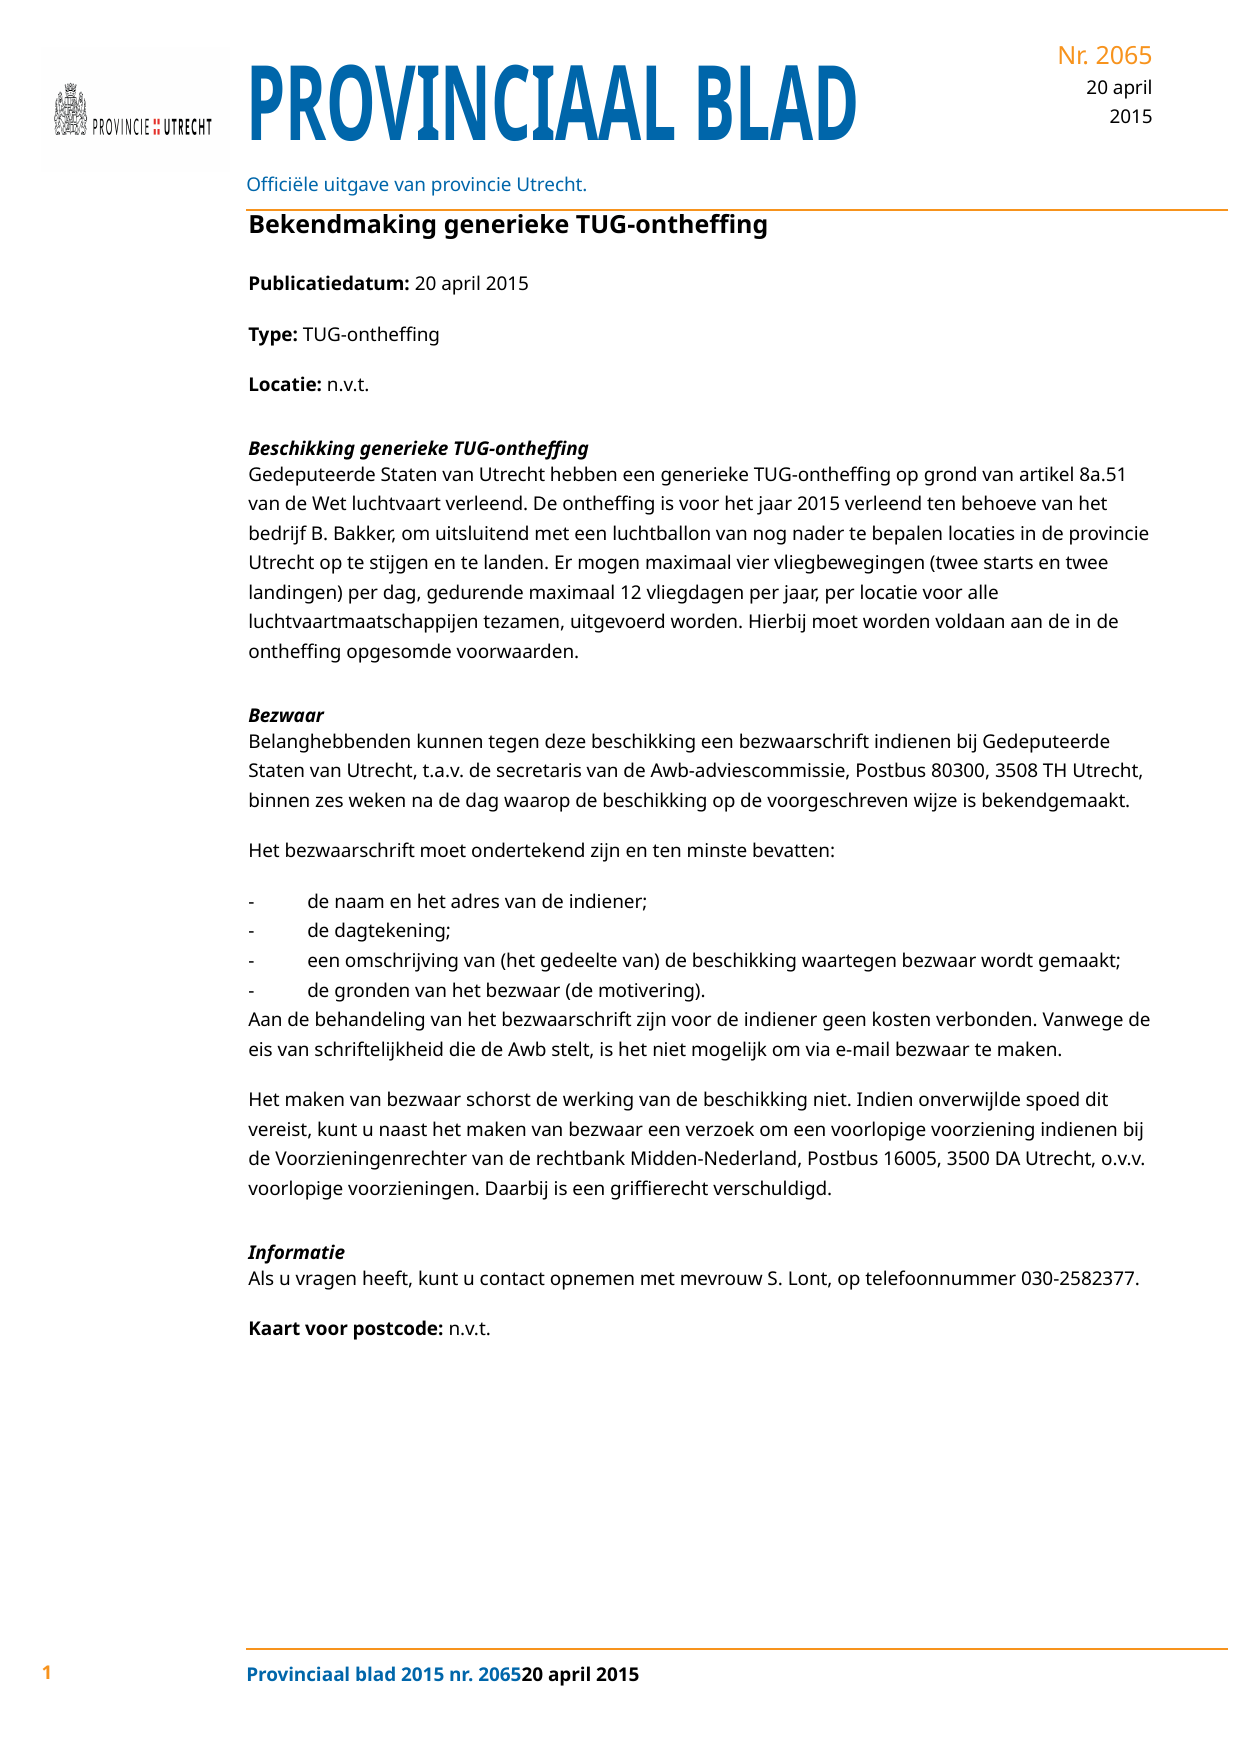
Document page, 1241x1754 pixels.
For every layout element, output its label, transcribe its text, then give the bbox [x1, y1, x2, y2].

text Aan de behandeling van het bezwaarschrift zijn voor de indiener geen kosten verbonden. Vanwege de eis van schriftelijkheid die de Awb stelt, is het niet mogelijk om via e-mail bezwaar te maken. [248, 1006, 1152, 1062]
text Beschikking generieke TUG-ontheffing [248, 435, 1152, 461]
text Publicatiedatum: 20 april 2015 [248, 270, 1152, 296]
text Belanghebbenden kunnen tegen deze beschikking een bezwaarschrift indienen bij Gedeputeerde Staten van Utrecht, t.a.v. de secretaris van de Awb-adviescommissie, Postbus 80300, 3508 TH Utrecht, binnen zes weken na de dag waarop de beschikking op de voorgeschreven wijze is bekendgemaakt. [248, 728, 1152, 813]
text Het bezwaarschrift moet ondertekend zijn en ten minste bevatten: [248, 838, 1152, 863]
text Het maken van bezwaar schorst de werking van de beschikking niet. Indien onverwijlde spoed dit vereist, kunt u naast het maken van bezwaar een verzoek om een voorlopige voorziening indienen bij de Voorzieningenrechter van de rechtbank Midden-Nederland, Postbus 16005, 3500 DA Utrecht, o.v.v. voorlopige voorzieningen. Daarbij is een griffierecht verschuldigd. [248, 1086, 1152, 1201]
list de dagtekening; [248, 918, 1152, 943]
list de gronden van het bezwaar (de motivering). [248, 977, 1152, 1002]
list de naam en het adres van de indiener; [248, 888, 1152, 914]
text Gedeputeerde Staten van Utrecht hebben een generieke TUG-ontheffing op grond van artikel 8a.51 van de Wet luchtvaart verleend. De ontheffing is voor het jaar 2015 verleend ten behoeve van het bedrijf B. Bakker, om uitsluitend met een luchtballon van nog nader te bepalen locaties in de provincie Utrecht op te stijgen en te landen. Er mogen maximaal vier vliegbewegingen (twee starts en twee landingen) per dag, gedurende maximaal 12 vliegdagen per jaar, per locatie voor alle luchtvaartmaatschappijen tezamen, uitgevoerd worden. Hierbij moet worden voldaan aan de in de ontheffing opgesomde voorwaarden. [248, 461, 1152, 664]
text Bezwaar [248, 702, 1152, 728]
text Als u vragen heeft, kunt u contact opnemen met mevrouw S. Lont, op telefoonnummer 030-2582377. [248, 1265, 1152, 1291]
list een omschrijving van (het gedeelte van) de beschikking waartegen bezwaar wordt gemaakt; [248, 947, 1152, 973]
text Informatie [248, 1239, 1152, 1265]
text Type: TUG-ontheffing [248, 321, 1152, 346]
text Locatie: n.v.t. [248, 371, 1152, 397]
text Kaart voor postcode: n.v.t. [248, 1315, 1152, 1341]
picture [41, 47, 231, 172]
text Bekendmaking generieke TUG-ontheffing [248, 211, 1152, 241]
